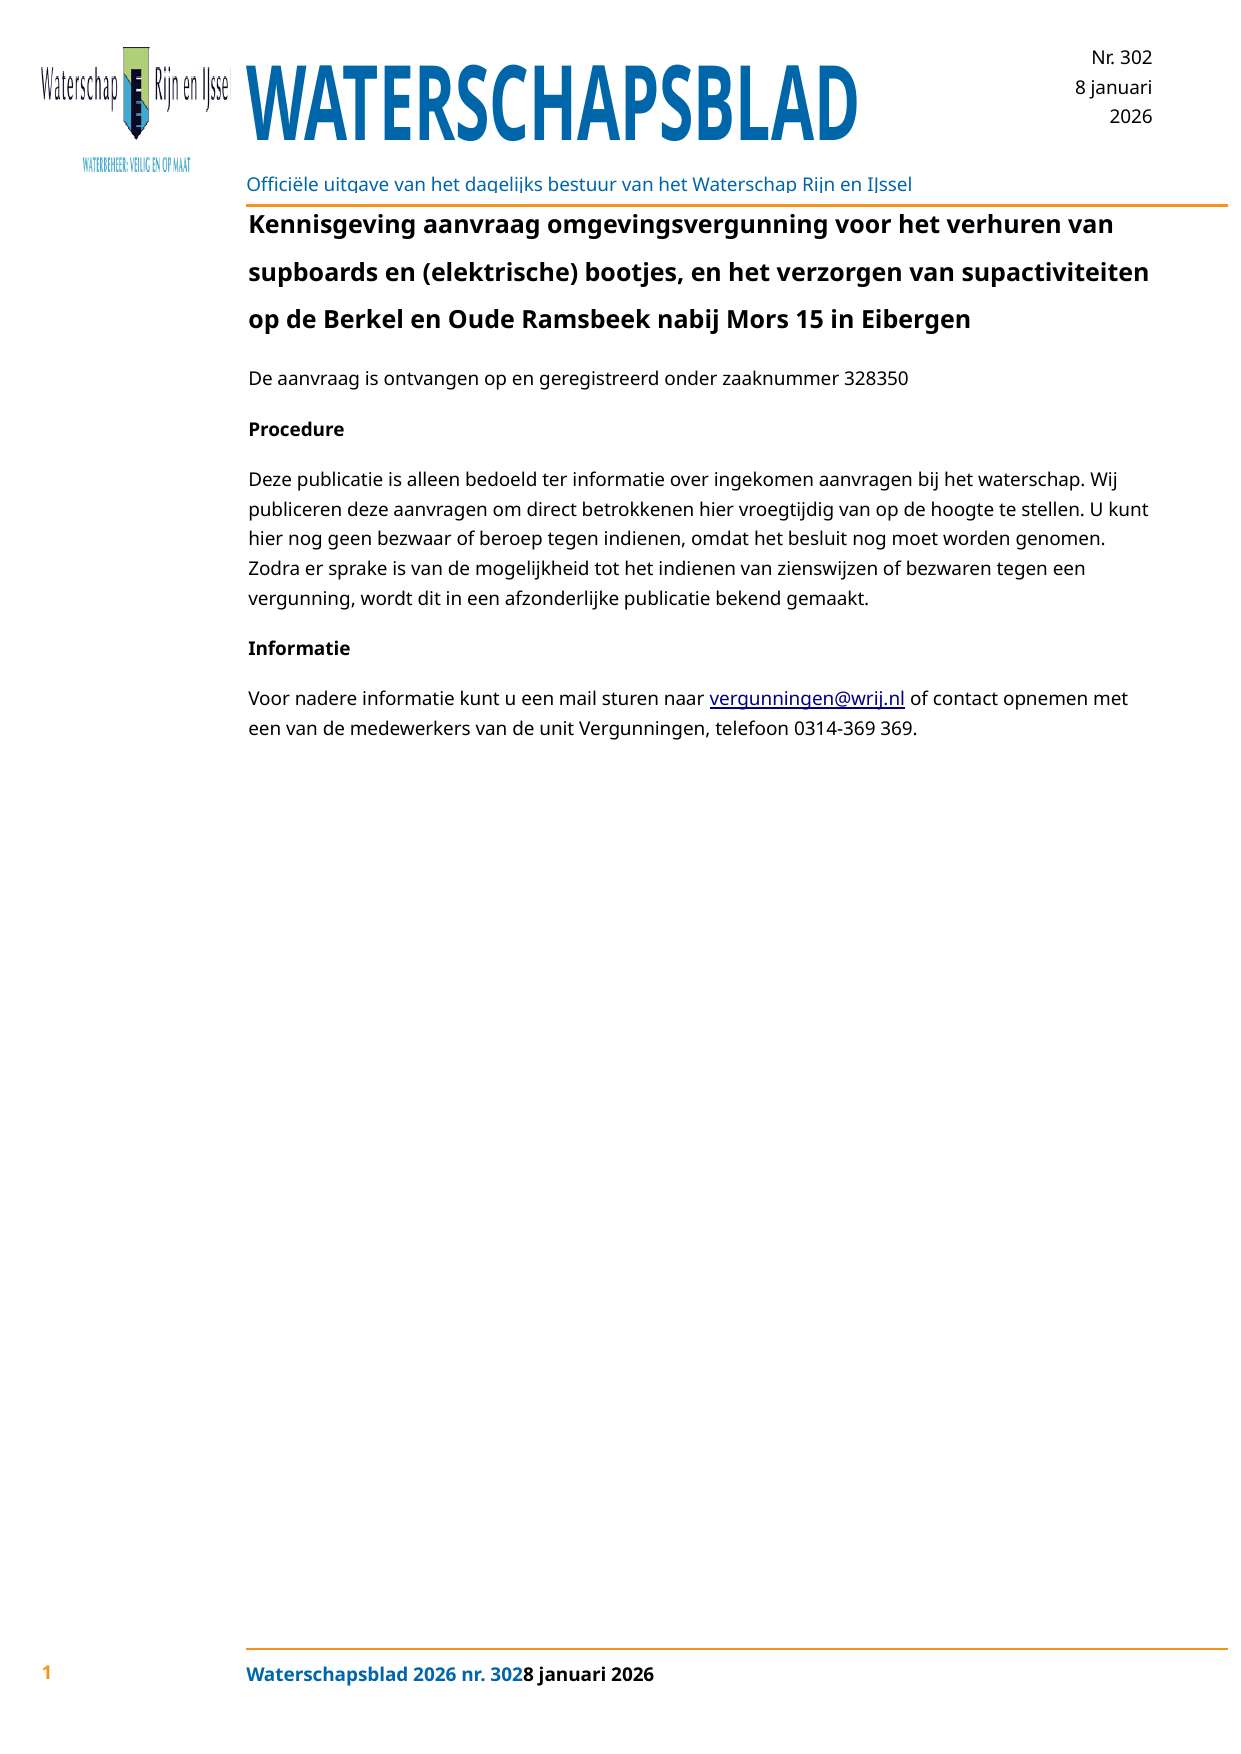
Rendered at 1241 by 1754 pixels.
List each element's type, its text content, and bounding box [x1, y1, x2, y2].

text De aanvraag is ontvangen op en geregistreerd onder zaaknummer 328350 [248, 366, 1152, 391]
picture [41, 47, 231, 172]
text Kennisgeving aanvraag omgevingsvergunning voor het verhuren van supboards en (elektrische) bootjes, en het verzorgen van supactiviteiten op de Berkel en Oude Ramsbeek nabij Mors 15 in Eibergen [248, 207, 1152, 336]
text Informatie [248, 635, 1152, 661]
text Deze publicatie is alleen bedoeld ter informatie over ingekomen aanvragen bij het waterschap. Wij publiceren deze aanvragen om direct betrokkenen hier vroegtijdig van op de hoogte te stellen. U kunt hier nog geen bezwaar of beroep tegen indienen, omdat het besluit nog moet worden genomen. Zodra er sprake is van de mogelijkheid tot het indienen van zienswijzen of bezwaren tegen een vergunning, wordt dit in een afzonderlijke publicatie bekend gemaakt. [248, 466, 1152, 610]
text Procedure [248, 416, 1152, 442]
text Voor nadere informatie kunt u een mail sturen naar vergunningen@wrij.nl of contact opnemen met een van de medewerkers van de unit Vergunningen, telefoon 0314-369 369. [248, 686, 1152, 741]
